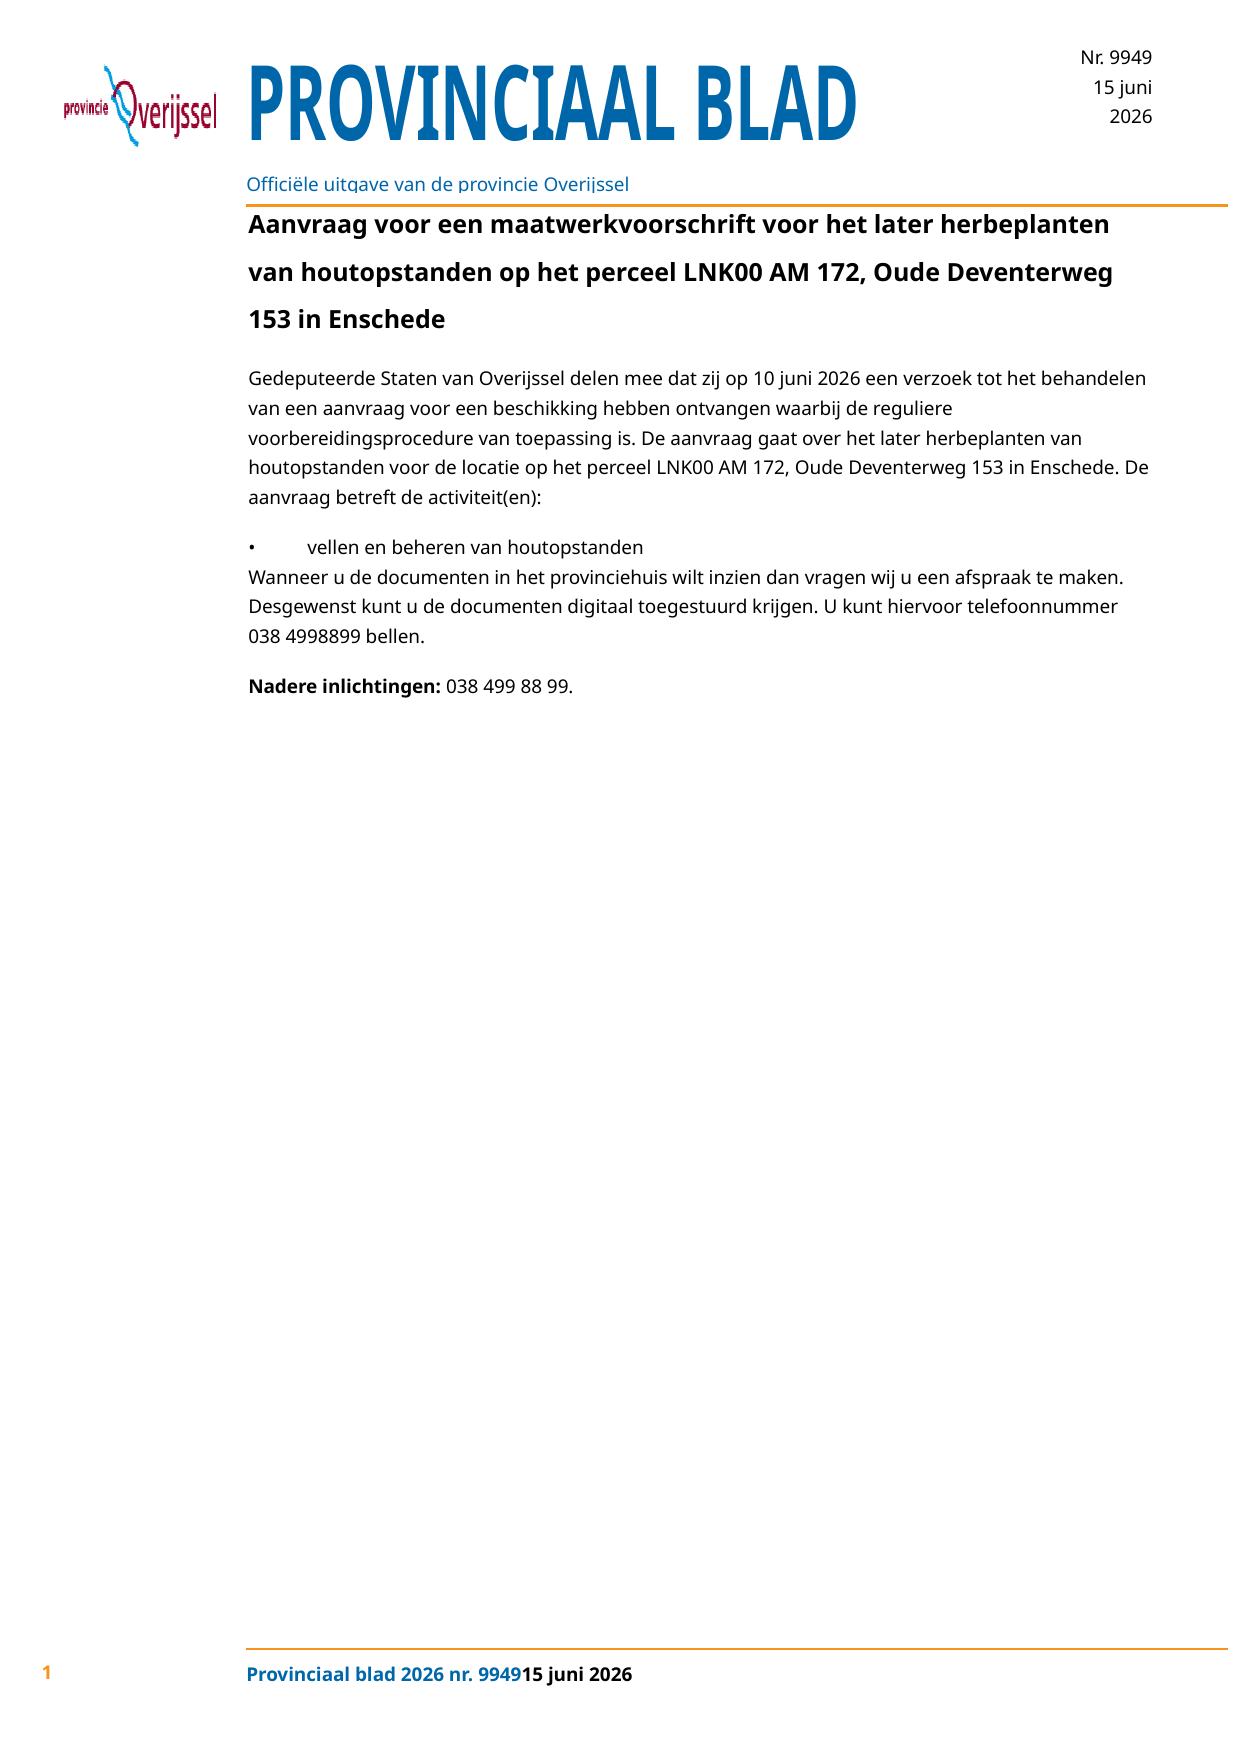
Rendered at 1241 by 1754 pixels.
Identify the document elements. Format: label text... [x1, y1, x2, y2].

picture [41, 47, 231, 172]
text Wanneer u de documenten in het provinciehuis wilt inzien dan vragen wij u een afspraak te maken. Desgewenst kunt u de documenten digitaal toegestuurd krijgen. U kunt hiervoor telefoonnummer 038 4998899 bellen. [248, 564, 1152, 649]
list vellen en beheren van houtopstanden [248, 534, 1152, 560]
text Aanvraag voor een maatwerkvoorschrift voor het later herbeplanten van houtopstanden op het perceel LNK00 AM 172, Oude Deventerweg 153 in Enschede [248, 207, 1152, 336]
text Gedeputeerde Staten van Overijssel delen mee dat zij op 10 juni 2026 een verzoek tot het behandelen van een aanvraag voor een beschikking hebben ontvangen waarbij de reguliere voorbereidingsprocedure van toepassing is. De aanvraag gaat over het later herbeplanten van houtopstanden voor de locatie op het perceel LNK00 AM 172, Oude Deventerweg 153 in Enschede. De aanvraag betreft de activiteit(en): [248, 366, 1152, 509]
text Nadere inlichtingen: 038 499 88 99. [248, 673, 1152, 699]
